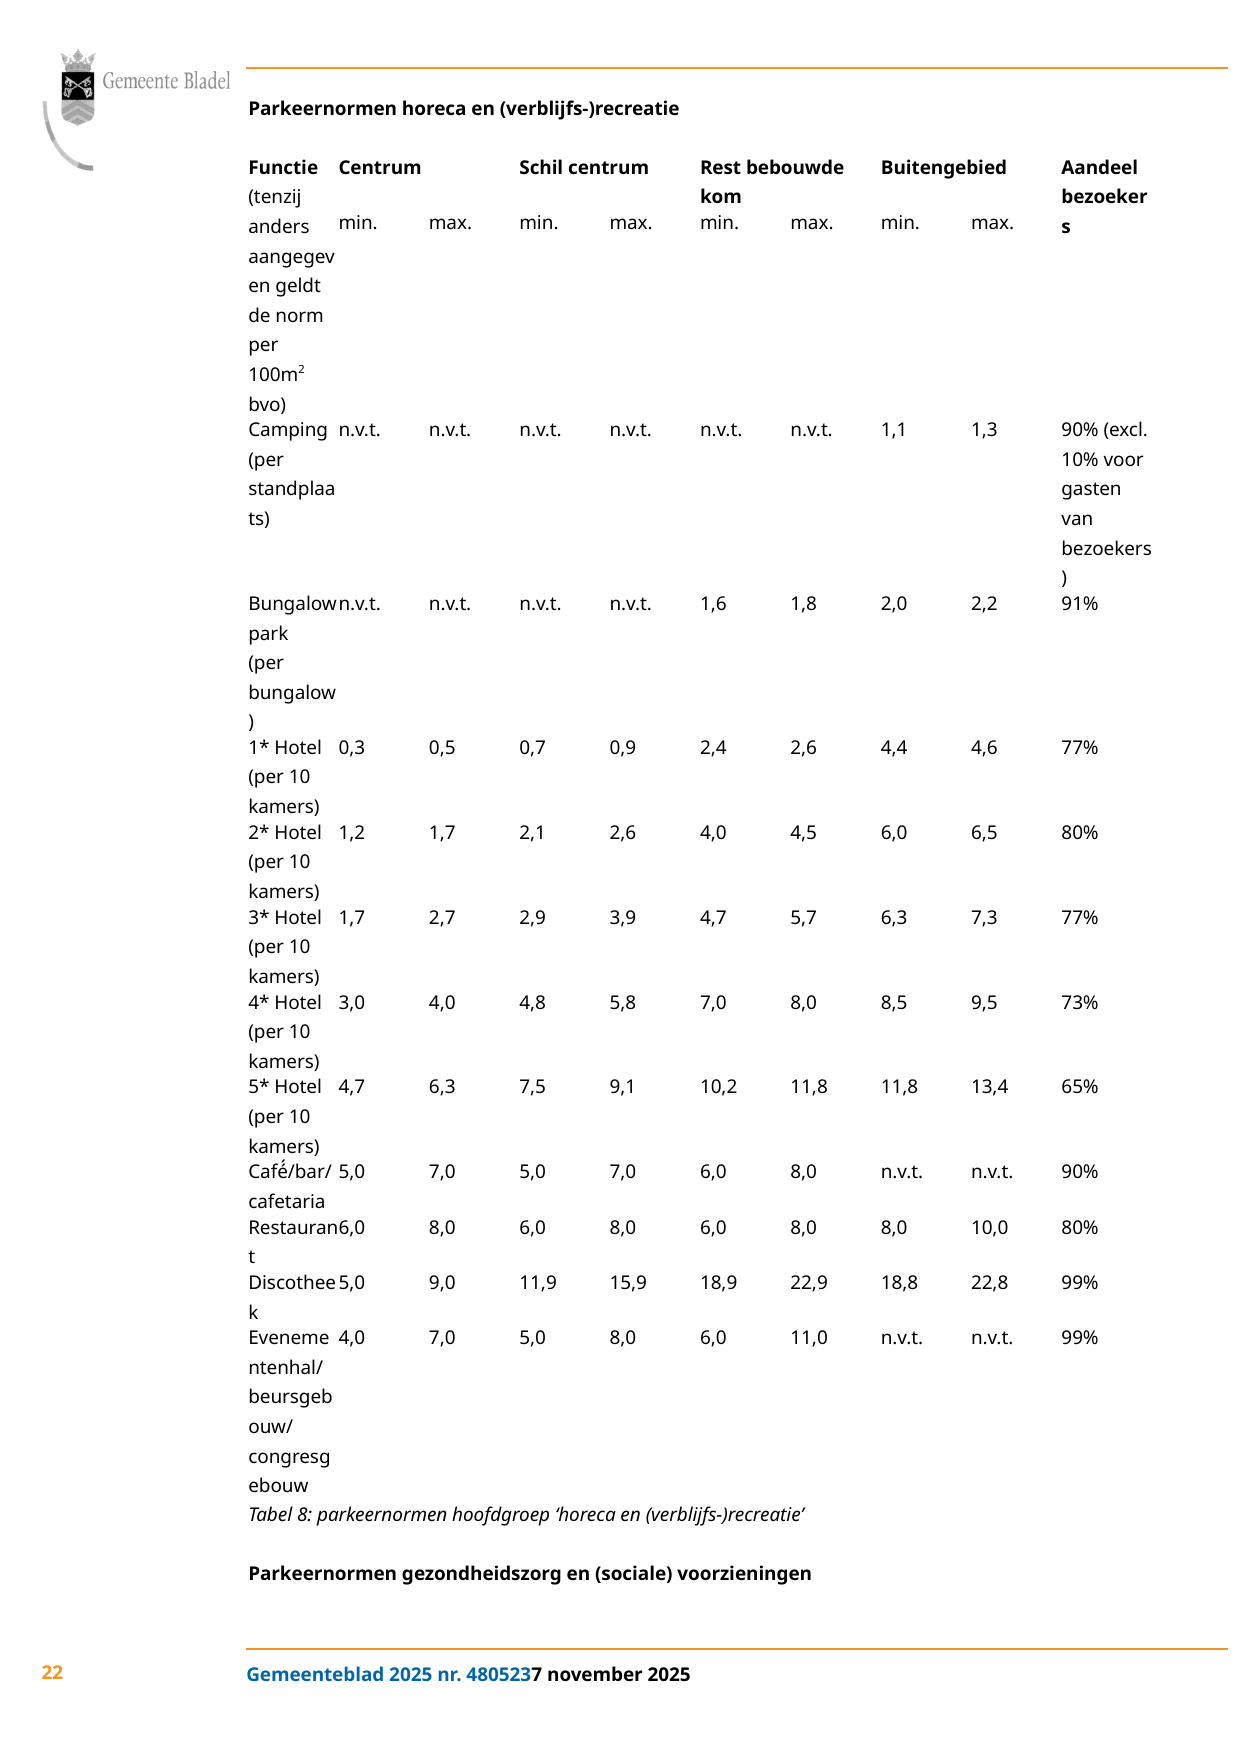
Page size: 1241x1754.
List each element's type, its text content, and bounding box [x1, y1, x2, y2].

table_cell 9,1 [609, 1074, 700, 1159]
table_cell 0,9 [609, 734, 700, 819]
table_cell 11,8 [790, 1074, 881, 1159]
table_cell 1,8 [790, 590, 881, 734]
table_cell 2,1 [519, 819, 609, 904]
table_cell n.v.t. [609, 590, 700, 734]
table_cell n.v.t. [881, 1159, 971, 1214]
table_cell 65% [1061, 1074, 1152, 1159]
table_cell 11,9 [519, 1269, 609, 1324]
table_cell n.v.t. [881, 1325, 971, 1498]
table_cell 8,0 [790, 1159, 881, 1214]
table_cell 6,0 [700, 1325, 790, 1498]
table_cell 9,5 [971, 989, 1061, 1074]
table_cell 1,2 [338, 819, 429, 904]
table_cell 90% [1061, 1159, 1152, 1214]
table_cell 5,0 [519, 1159, 609, 1214]
table_header Functie (tenzij anders aangegeven geldt de norm per 100m2 bvo) [248, 154, 338, 416]
table_cell 2,4 [700, 734, 790, 819]
table_cell n.v.t. [700, 416, 790, 590]
table_cell 4,0 [338, 1325, 429, 1498]
table_cell 15,9 [609, 1269, 700, 1324]
table_cell 0,3 [338, 734, 429, 819]
table_cell 0,5 [429, 734, 519, 819]
table_cell n.v.t. [971, 1159, 1061, 1214]
table_cell 5,8 [609, 989, 700, 1074]
table_cell n.v.t. [429, 590, 519, 734]
table_cell 2,2 [971, 590, 1061, 734]
table_cell 4,0 [700, 819, 790, 904]
table_cell 80% [1061, 819, 1152, 904]
table_cell min. [700, 209, 790, 416]
table_cell Bungalowpark (per bungalow) [248, 590, 338, 734]
table_cell 11,8 [881, 1074, 971, 1159]
table_cell 2,0 [881, 590, 971, 734]
table_cell min. [519, 209, 609, 416]
table_cell 4,4 [881, 734, 971, 819]
table_cell 8,0 [881, 1214, 971, 1269]
table_cell 10,2 [700, 1074, 790, 1159]
table_cell 6,0 [700, 1214, 790, 1269]
table_cell 99% [1061, 1269, 1152, 1324]
table_cell 6,3 [881, 904, 971, 989]
table_cell n.v.t. [519, 590, 609, 734]
table_cell 91% [1061, 590, 1152, 734]
table_cell n.v.t. [338, 416, 429, 590]
table_cell 5,0 [338, 1159, 429, 1214]
table_cell 1,7 [338, 904, 429, 989]
table_cell 1,7 [429, 819, 519, 904]
table_cell 2,6 [609, 819, 700, 904]
table_cell 6,0 [519, 1214, 609, 1269]
table_cell 13,4 [971, 1074, 1061, 1159]
table_cell n.v.t. [429, 416, 519, 590]
text Parkeernormen horeca en (verblijfs-)recreatie [248, 95, 1152, 121]
table_cell 18,8 [881, 1269, 971, 1324]
table_cell 99% [1061, 1325, 1152, 1498]
table_cell 9,0 [429, 1269, 519, 1324]
table_cell 6,0 [700, 1159, 790, 1214]
table_cell 4,8 [519, 989, 609, 1074]
table_cell 8,0 [429, 1214, 519, 1269]
table_cell 6,0 [338, 1214, 429, 1269]
table_cell 6,5 [971, 819, 1061, 904]
table_cell 4,0 [429, 989, 519, 1074]
table_cell 90% (excl. 10% voor gasten van bezoekers) [1061, 416, 1152, 590]
table_cell max. [609, 209, 700, 416]
table_cell min. [338, 209, 429, 416]
table_cell 3,0 [338, 989, 429, 1074]
table_cell Camping (per standplaats) [248, 416, 338, 590]
table_cell 22,9 [790, 1269, 881, 1324]
table_header Rest bebouwde kom [700, 154, 881, 209]
table_cell 77% [1061, 734, 1152, 819]
table_cell Discotheek [248, 1269, 338, 1324]
table_cell max. [429, 209, 519, 416]
picture [41, 47, 231, 172]
table_cell 1,3 [971, 416, 1061, 590]
table_cell 73% [1061, 989, 1152, 1074]
table_cell 8,5 [881, 989, 971, 1074]
table_cell 7,0 [609, 1159, 700, 1214]
table_cell 7,3 [971, 904, 1061, 989]
table_cell 18,9 [700, 1269, 790, 1324]
text Tabel 8: parkeernormen hoofdgroep ‘horeca en (verblijfs-)recreatie’ [248, 1501, 1152, 1527]
table_cell 4,5 [790, 819, 881, 904]
table_cell 10,0 [971, 1214, 1061, 1269]
table_header Schil centrum [519, 154, 700, 209]
table_header Buitengebied [881, 154, 1061, 209]
table_cell 7,0 [700, 989, 790, 1074]
table_cell n.v.t. [519, 416, 609, 590]
table_cell Restaurant [248, 1214, 338, 1269]
table_cell 1,6 [700, 590, 790, 734]
table_cell 8,0 [790, 989, 881, 1074]
table_cell max. [971, 209, 1061, 416]
table_cell 8,0 [790, 1214, 881, 1269]
table_cell n.v.t. [971, 1325, 1061, 1498]
table_cell 5,0 [519, 1325, 609, 1498]
table_cell 8,0 [609, 1325, 700, 1498]
table_header Centrum [338, 154, 519, 209]
table_cell 5* Hotel (per 10 kamers) [248, 1074, 338, 1159]
table_cell 1* Hotel (per 10 kamers) [248, 734, 338, 819]
table_cell 3* Hotel (per 10 kamers) [248, 904, 338, 989]
table_cell n.v.t. [338, 590, 429, 734]
table_cell Café́/bar/ cafetaria [248, 1159, 338, 1214]
table_cell 7,5 [519, 1074, 609, 1159]
table_cell 6,0 [881, 819, 971, 904]
table_cell 2,6 [790, 734, 881, 819]
table_cell 11,0 [790, 1325, 881, 1498]
table_cell 8,0 [609, 1214, 700, 1269]
table_cell 4,7 [338, 1074, 429, 1159]
table_cell 0,7 [519, 734, 609, 819]
table_cell n.v.t. [609, 416, 700, 590]
table_cell Evenementenhal/ beursgebouw/ congresgebouw [248, 1325, 338, 1498]
table_cell 6,3 [429, 1074, 519, 1159]
table_cell 77% [1061, 904, 1152, 989]
table_cell 80% [1061, 1214, 1152, 1269]
table_cell 22,8 [971, 1269, 1061, 1324]
table_cell 2,9 [519, 904, 609, 989]
table_cell 4,6 [971, 734, 1061, 819]
table_cell 5,7 [790, 904, 881, 989]
table_cell 2* Hotel (per 10 kamers) [248, 819, 338, 904]
table_cell min. [881, 209, 971, 416]
table_cell 5,0 [338, 1269, 429, 1324]
table_cell 1,1 [881, 416, 971, 590]
table_cell 2,7 [429, 904, 519, 989]
text Parkeernormen gezondheidszorg en (sociale) voorzieningen [248, 1561, 1152, 1586]
table_cell max. [790, 209, 881, 416]
table_cell 4,7 [700, 904, 790, 989]
table_cell 3,9 [609, 904, 700, 989]
table_cell 7,0 [429, 1159, 519, 1214]
table_header Aandeel bezoekers [1061, 154, 1152, 416]
table_cell 4* Hotel (per 10 kamers) [248, 989, 338, 1074]
table_cell 7,0 [429, 1325, 519, 1498]
table_cell n.v.t. [790, 416, 881, 590]
